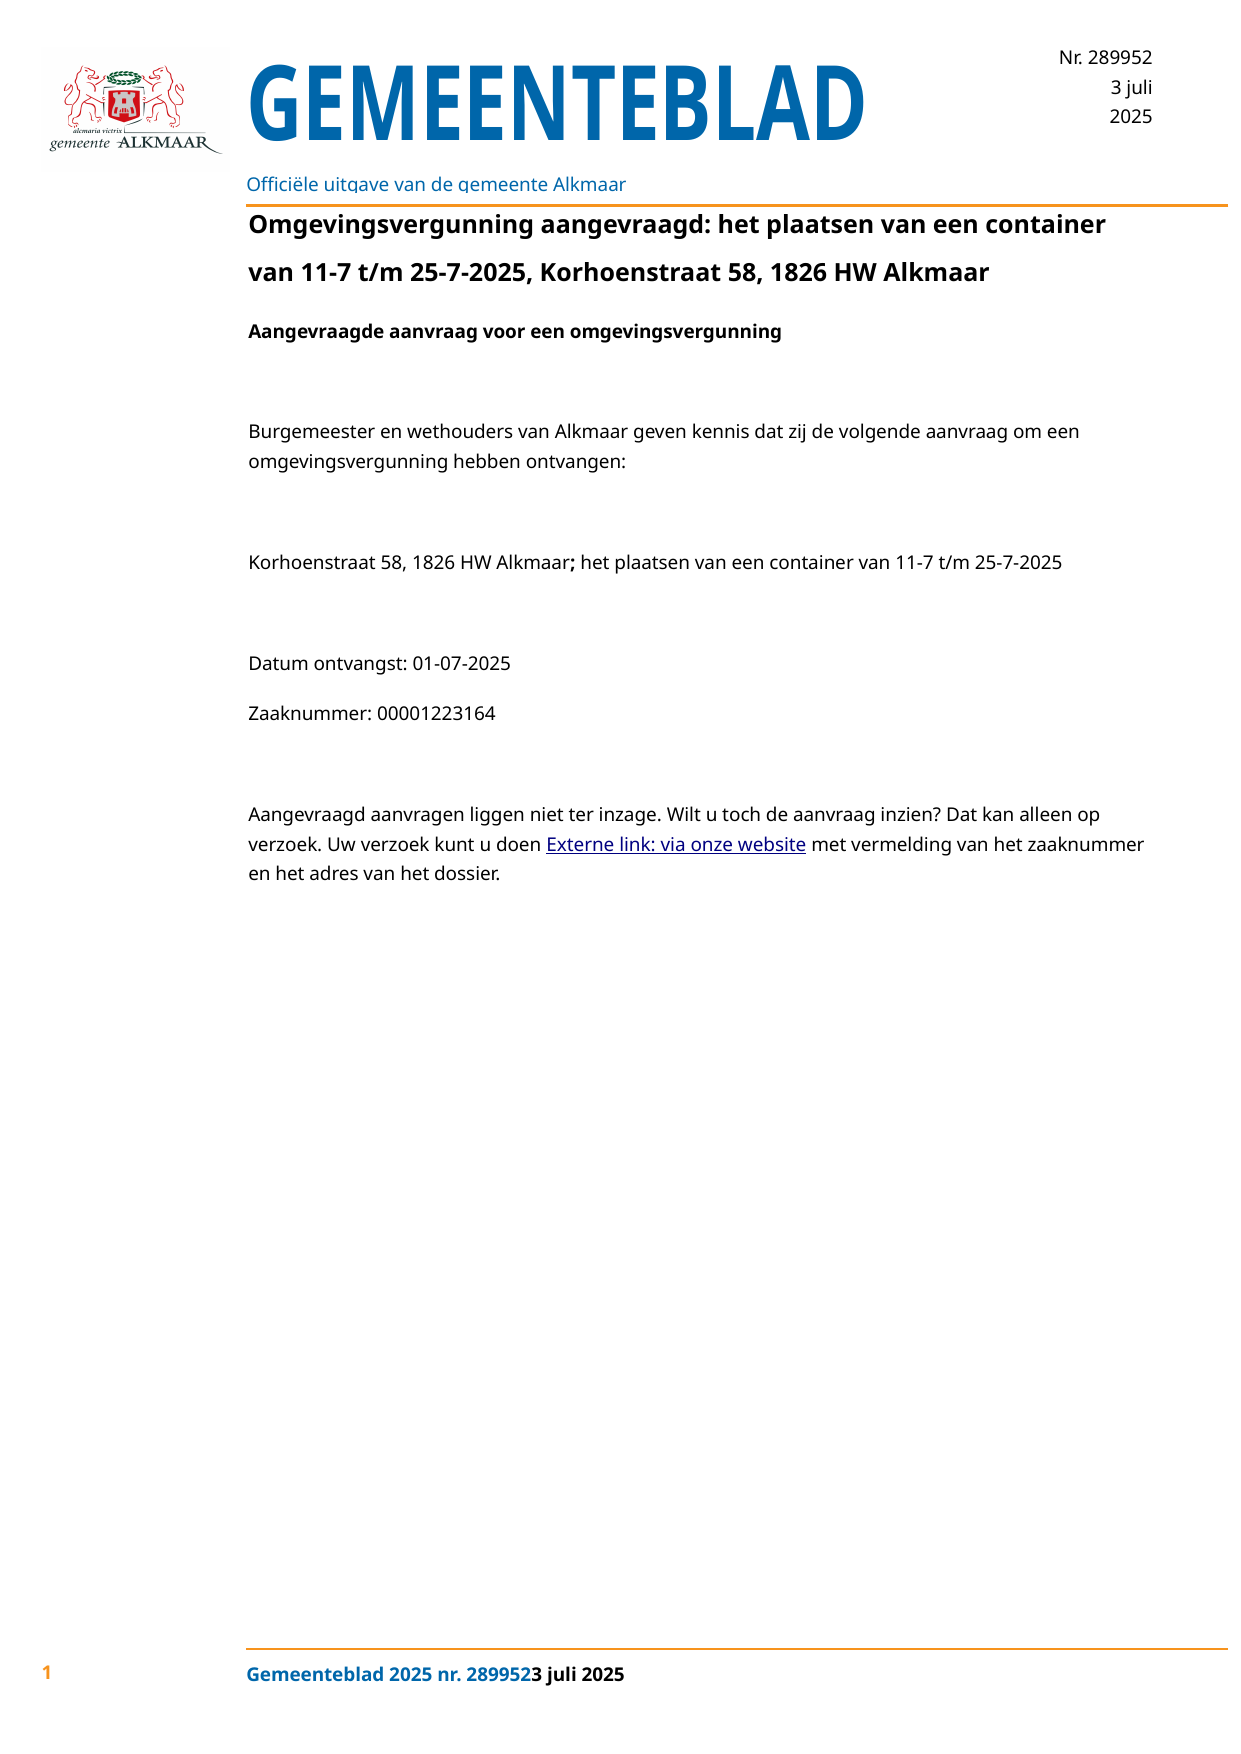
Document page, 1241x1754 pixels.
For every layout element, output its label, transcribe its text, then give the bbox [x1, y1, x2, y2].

picture [41, 47, 231, 172]
text Aangevraagd aanvragen liggen niet ter inzage. Wilt u toch de aanvraag inzien? Dat kan alleen op verzoek. Uw verzoek kunt u doen Externe link: via onze website met vermelding van het zaaknummer en het adres van het dossier. [248, 801, 1152, 886]
text Aangevraagde aanvraag voor een omgevingsvergunning [248, 318, 1152, 344]
text Burgemeester en wethouders van Alkmaar geven kennis dat zij de volgende aanvraag om een omgevingsvergunning hebben ontvangen: [248, 419, 1152, 474]
text Zaaknummer: 00001223164 [248, 700, 1152, 726]
text Datum ontvangst: 01-07-2025 [248, 650, 1152, 676]
text Omgevingsvergunning aangevraagd: het plaatsen van een container van 11-7 t/m 25-7-2025, Korhoenstraat 58, 1826 HW Alkmaar [248, 207, 1152, 288]
text Korhoenstraat 58, 1826 HW Alkmaar; het plaatsen van een container van 11-7 t/m 25-7-2025 [248, 549, 1152, 575]
